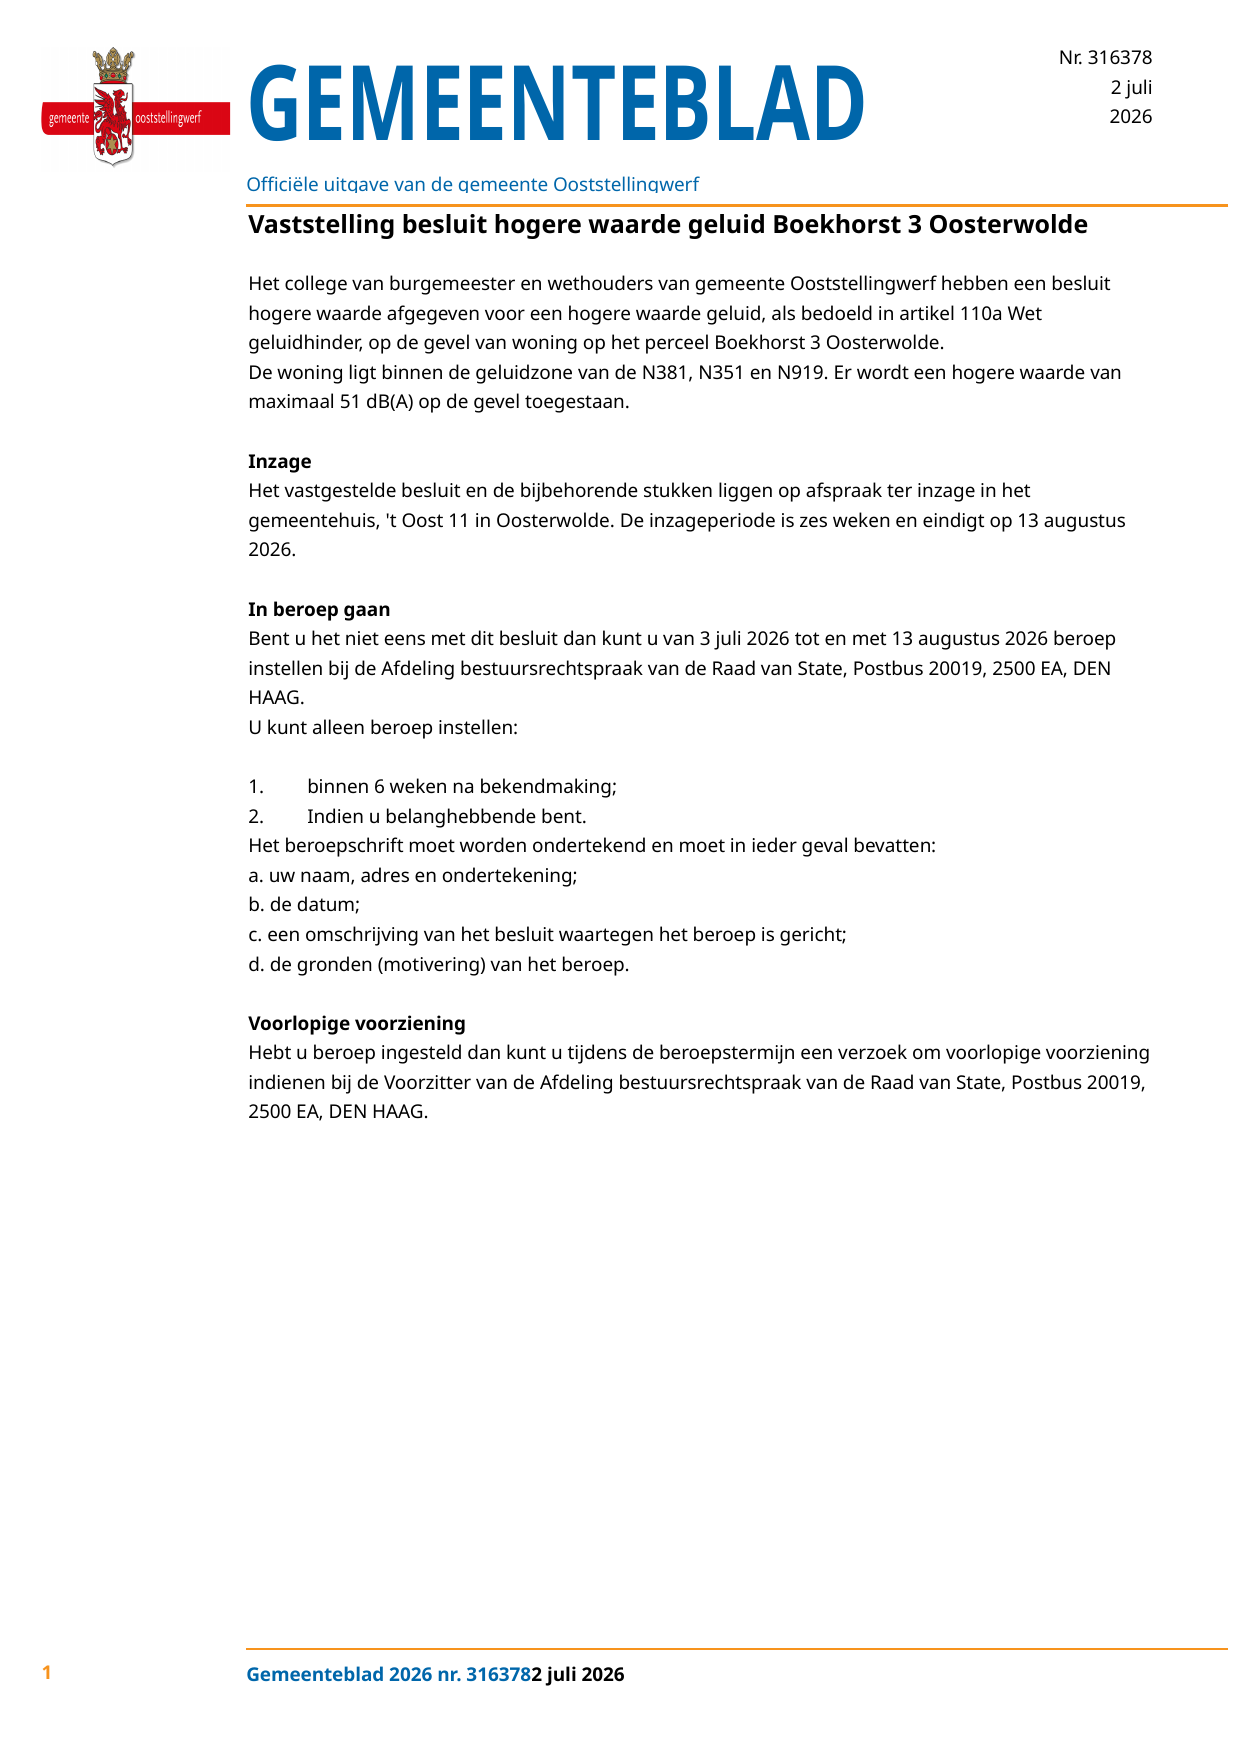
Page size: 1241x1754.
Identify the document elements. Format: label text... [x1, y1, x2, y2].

text Het vastgestelde besluit en de bijbehorende stukken liggen op afspraak ter inzage in het gemeentehuis, 't Oost 11 in Oosterwolde. De inzageperiode is zes weken en eindigt op 13 augustus 2026. [248, 477, 1152, 562]
text d. de gronden (motivering) van het beroep. [248, 951, 1152, 976]
text Het beroepschrift moet worden ondertekend en moet in ieder geval bevatten: [248, 832, 1152, 858]
text a. uw naam, adres en ondertekening; [248, 862, 1152, 888]
text Bent u het niet eens met dit besluit dan kunt u van 3 juli 2026 tot en met 13 augustus 2026 beroep instellen bij de Afdeling bestuursrechtspraak van de Raad van State, Postbus 20019, 2500 EA, DEN HAAG. [248, 625, 1152, 710]
text Voorlopige voorziening [248, 1010, 1152, 1036]
text Het college van burgemeester en wethouders van gemeente Ooststellingwerf hebben een besluit hogere waarde afgegeven voor een hogere waarde geluid, als bedoeld in artikel 110a Wet geluidhinder, op de gevel van woning op het perceel Boekhorst 3 Oosterwolde. [248, 270, 1152, 355]
picture [41, 47, 231, 172]
text De woning ligt binnen de geluidzone van de N381, N351 en N919. Er wordt een hogere waarde van maximaal 51 dB(A) op de gevel toegestaan. [248, 359, 1152, 414]
text In beroep gaan [248, 596, 1152, 621]
list binnen 6 weken na bekendmaking; [248, 773, 1152, 799]
list Indien u belanghebbende bent. [248, 803, 1152, 828]
text b. de datum; [248, 892, 1152, 917]
text Hebt u beroep ingesteld dan kunt u tijdens de beroepstermijn een verzoek om voorlopige voorziening indienen bij de Voorzitter van de Afdeling bestuursrechtspraak van de Raad van State, Postbus 20019, 2500 EA, DEN HAAG. [248, 1039, 1152, 1124]
text U kunt alleen beroep instellen: [248, 714, 1152, 740]
text c. een omschrijving van het besluit waartegen het beroep is gericht; [248, 921, 1152, 947]
text Vaststelling besluit hogere waarde geluid Boekhorst 3 Oosterwolde [248, 207, 1152, 241]
text Inzage [248, 448, 1152, 473]
